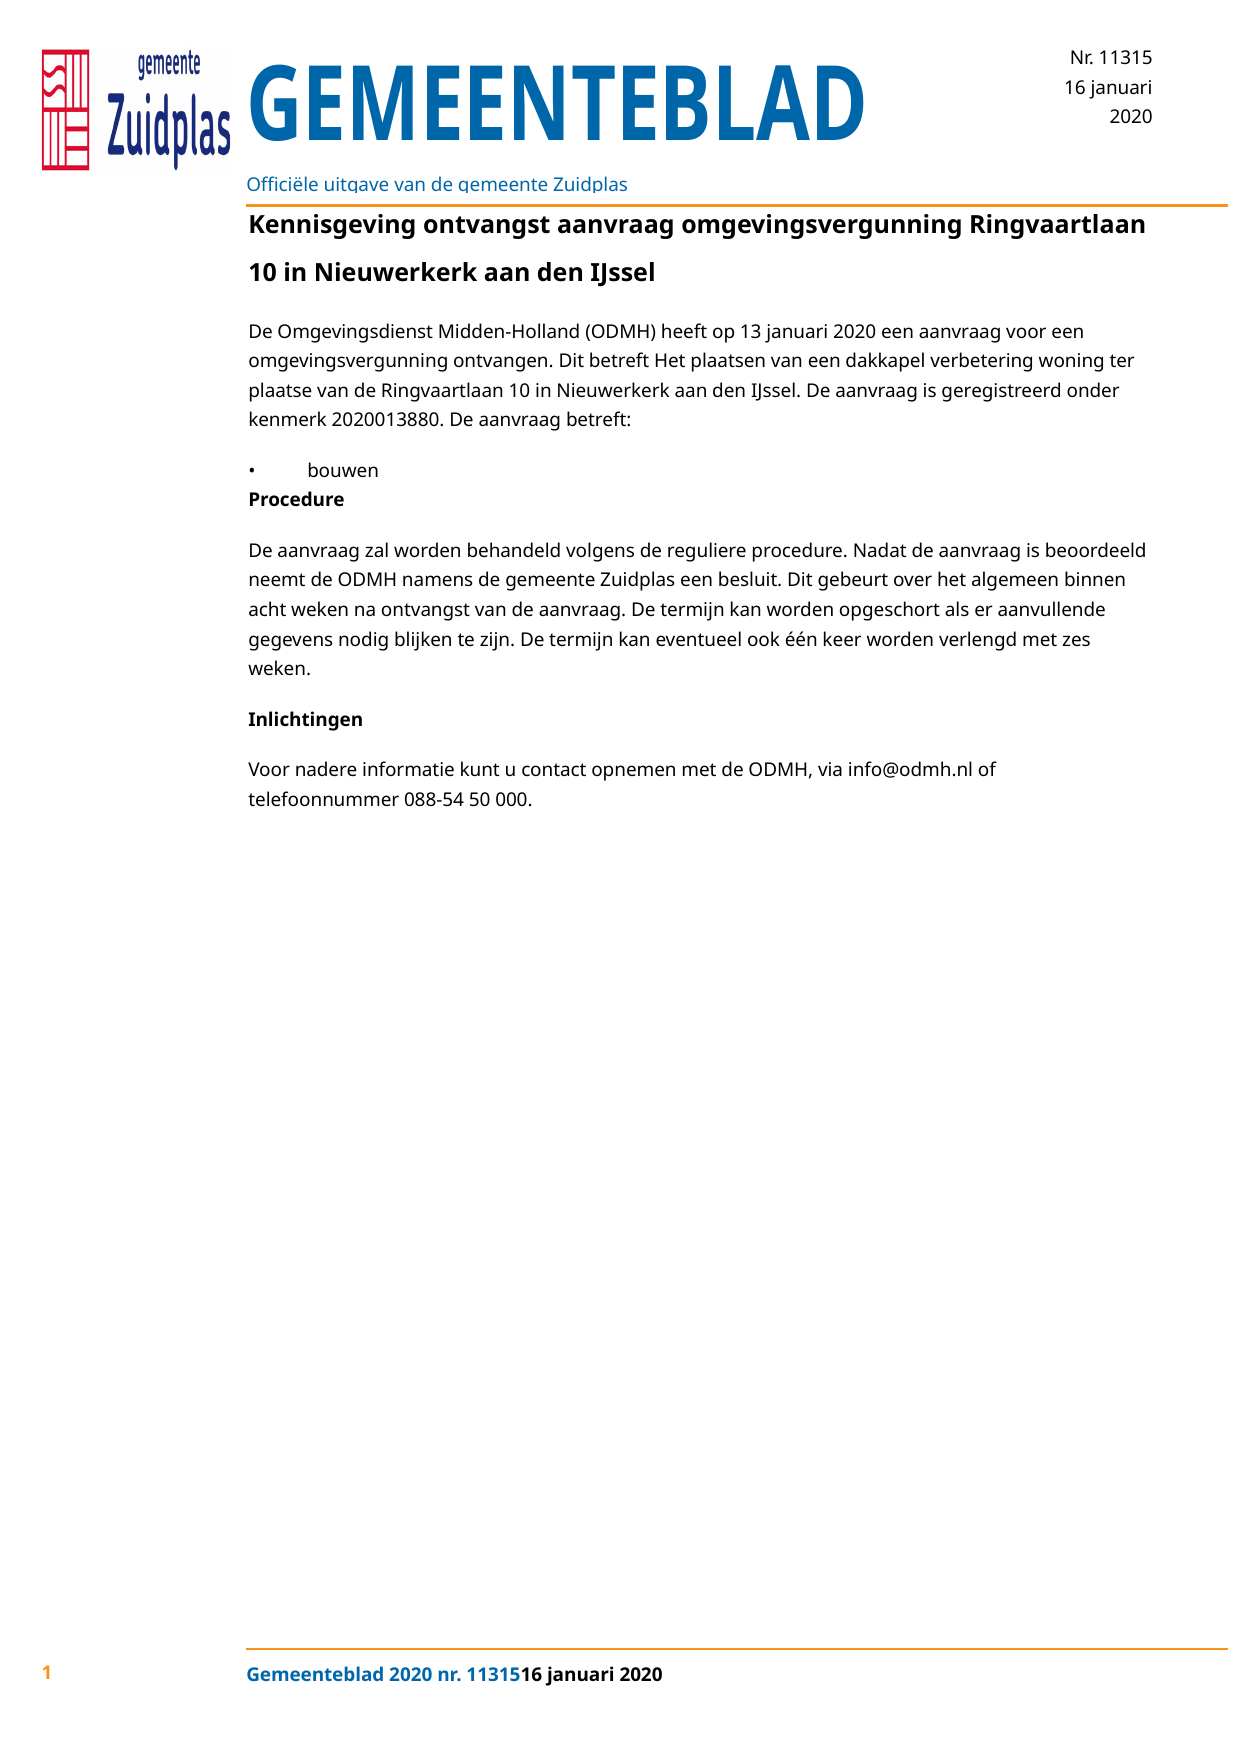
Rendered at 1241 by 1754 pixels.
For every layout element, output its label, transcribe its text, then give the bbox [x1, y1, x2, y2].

text Procedure [248, 487, 1152, 512]
text De aanvraag zal worden behandeld volgens de reguliere procedure. Nadat de aanvraag is beoordeeld neemt de ODMH namens de gemeente Zuidplas een besluit. Dit gebeurt over het algemeen binnen acht weken na ontvangst van de aanvraag. De termijn kan worden opgeschort als er aanvullende gegevens nodig blijken te zijn. De termijn kan eventueel ook één keer worden verlengd met zes weken. [248, 537, 1152, 681]
text Kennisgeving ontvangst aanvraag omgevingsvergunning Ringvaartlaan 10 in Nieuwerkerk aan den IJssel [248, 207, 1152, 288]
text De Omgevingsdienst Midden-Holland (ODMH) heeft op 13 januari 2020 een aanvraag voor een omgevingsvergunning ontvangen. Dit betreft Het plaatsen van een dakkapel verbetering woning ter plaatse van de Ringvaartlaan 10 in Nieuwerkerk aan den IJssel. De aanvraag is geregistreerd onder kenmerk 2020013880. De aanvraag betreft: [248, 318, 1152, 432]
picture [41, 47, 231, 172]
list bouwen [248, 457, 1152, 483]
text Voor nadere informatie kunt u contact opnemen met de ODMH, via info@odmh.nl of telefoonnummer 088-54 50 000. [248, 756, 1152, 812]
text Inlichtingen [248, 706, 1152, 732]
